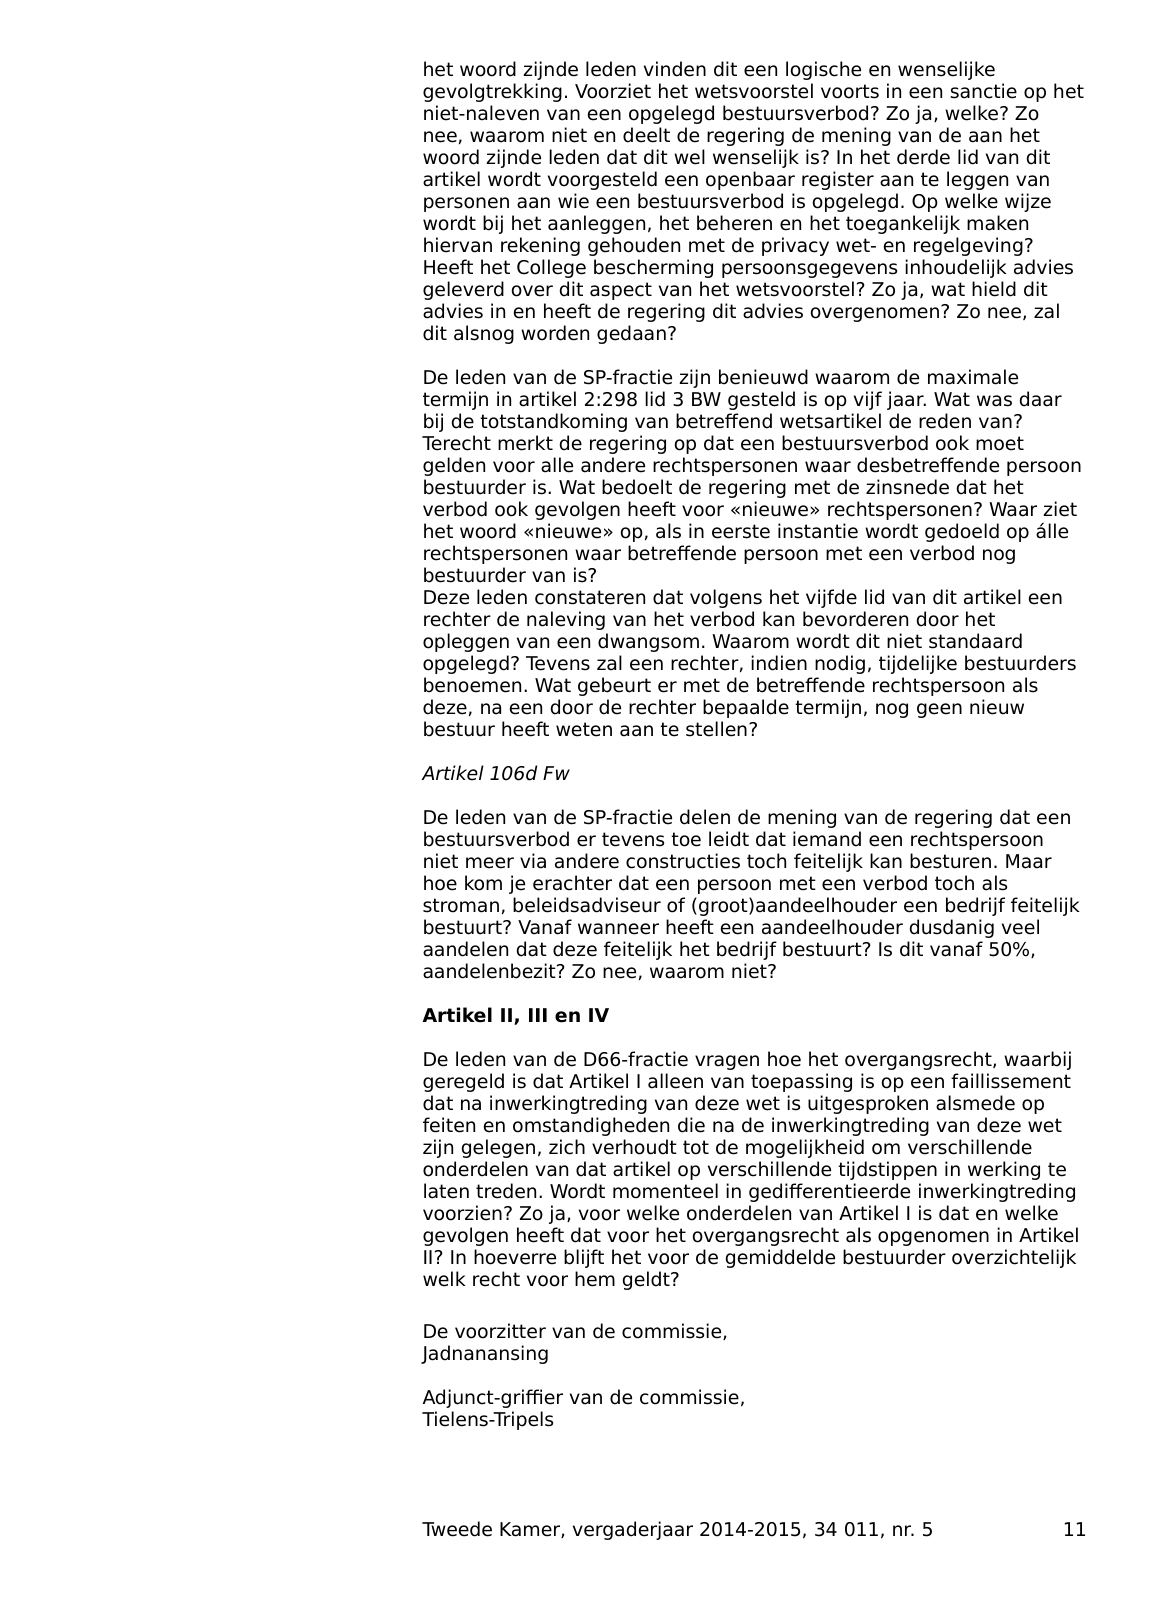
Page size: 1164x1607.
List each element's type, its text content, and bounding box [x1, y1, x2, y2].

text De leden van de SP-fractie delen de mening van de regering dat een bestuursverbod er tevens toe leidt dat iemand een rechtspersoon niet meer via andere constructies toch feitelijk kan besturen. Maar hoe kom je erachter dat een persoon met een verbod toch als stroman, beleidsadviseur of (groot)aandeelhouder een bedrijf feitelijk bestuurt? Vanaf wanneer heeft een aandeelhouder dusdanig veel aandelen dat deze feitelijk het bedrijf bestuurt? Is dit vanaf 50%, aandelenbezit? Zo nee, waarom niet? [422, 807, 1087, 983]
text Deze leden constateren dat volgens het vijfde lid van dit artikel een rechter de naleving van het verbod kan bevorderen door het opleggen van een dwangsom. Waarom wordt dit niet standaard opgelegd? Tevens zal een rechter, indien nodig, tijdelijke bestuurders benoemen. Wat gebeurt er met de betreffende rechtspersoon als deze, na een door de rechter bepaalde termijn, nog geen nieuw bestuur heeft weten aan te stellen? [422, 587, 1087, 741]
subtitle Artikel 106d Fw [422, 763, 1087, 785]
text De leden van de SP-fractie zijn benieuwd waarom de maximale termijn in artikel 2:298 lid 3 BW gesteld is op vijf jaar. Wat was daar bij de totstandkoming van betreffend wetsartikel de reden van? Terecht merkt de regering op dat een bestuursverbod ook moet gelden voor alle andere rechtspersonen waar desbetreffende persoon bestuurder is. Wat bedoelt de regering met de zinsnede dat het verbod ook gevolgen heeft voor «nieuwe» rechtspersonen? Waar ziet het woord «nieuwe» op, als in eerste instantie wordt gedoeld op álle rechtspersonen waar betreffende persoon met een verbod nog bestuurder van is? [422, 367, 1087, 587]
text De leden van de D66-fractie vragen hoe het overgangsrecht, waarbij geregeld is dat Artikel I alleen van toepassing is op een faillissement dat na inwerkingtreding van deze wet is uitgesproken alsmede op feiten en omstandigheden die na de inwerkingtreding van deze wet zijn gelegen, zich verhoudt tot de mogelijkheid om verschillende onderdelen van dat artikel op verschillende tijdstippen in werking te laten treden. Wordt momenteel in gedifferentieerde inwerkingtreding voorzien? Zo ja, voor welke onderdelen van Artikel I is dat en welke gevolgen heeft dat voor het overgangsrecht als opgenomen in Artikel II? In hoeverre blijft het voor de gemiddelde bestuurder overzichtelijk welk recht voor hem geldt? [422, 1049, 1087, 1291]
text het woord zijnde leden vinden dit een logische en wenselijke gevolgtrekking. Voorziet het wetsvoorstel voorts in een sanctie op het niet-naleven van een opgelegd bestuursverbod? Zo ja, welke? Zo nee, waarom niet en deelt de regering de mening van de aan het woord zijnde leden dat dit wel wenselijk is? In het derde lid van dit artikel wordt voorgesteld een openbaar register aan te leggen van personen aan wie een bestuursverbod is opgelegd. Op welke wijze wordt bij het aanleggen, het beheren en het toegankelijk maken hiervan rekening gehouden met de privacy wet- en regelgeving? Heeft het College bescherming persoonsgegevens inhoudelijk advies geleverd over dit aspect van het wetsvoorstel? Zo ja, wat hield dit advies in en heeft de regering dit advies overgenomen? Zo nee, zal dit alsnog worden gedaan? [422, 59, 1087, 345]
subtitle Artikel II, III en IV [422, 1005, 1087, 1027]
text Adjunct-griffier van de commissie, Tielens-Tripels [422, 1387, 1087, 1431]
text De voorzitter van de commissie, Jadnanansing [422, 1321, 1087, 1365]
